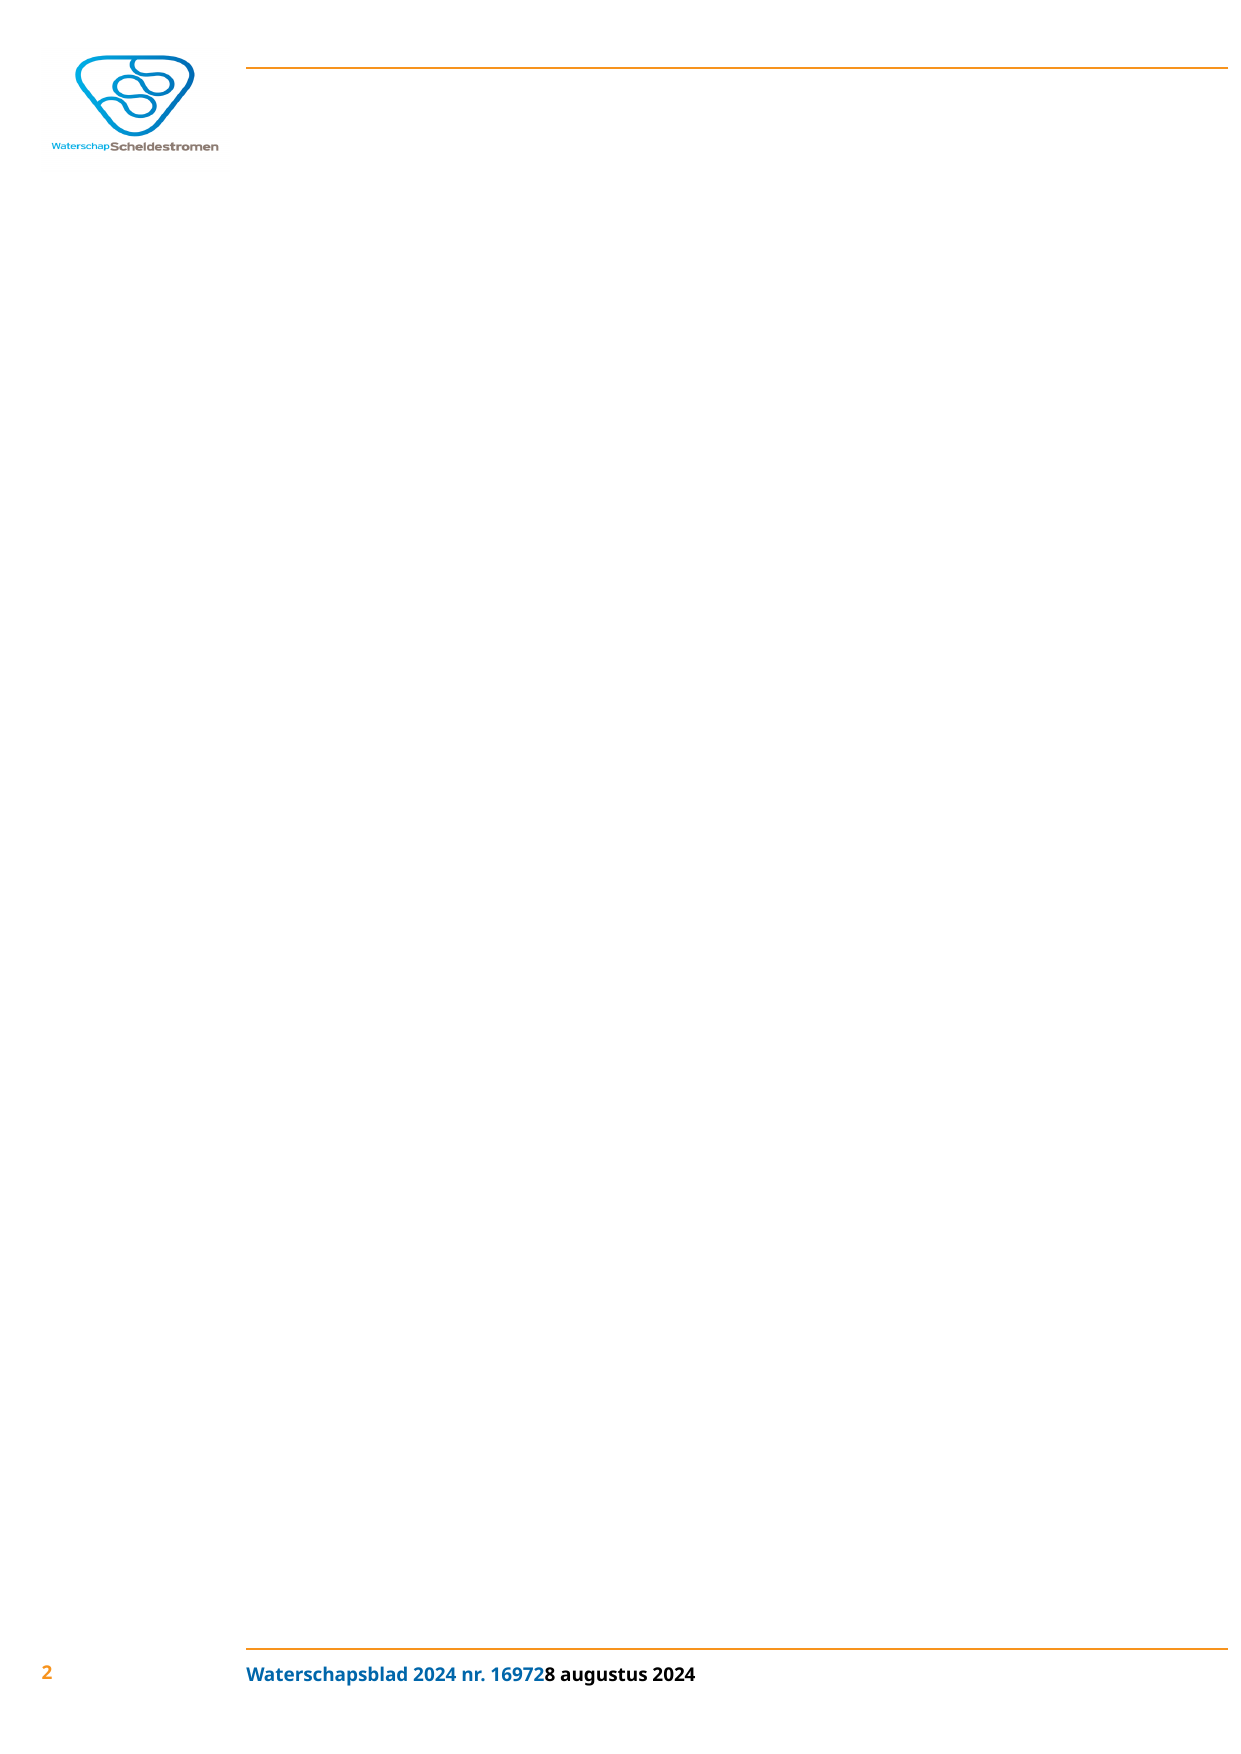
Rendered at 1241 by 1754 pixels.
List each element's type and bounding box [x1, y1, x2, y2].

picture [41, 47, 231, 172]
